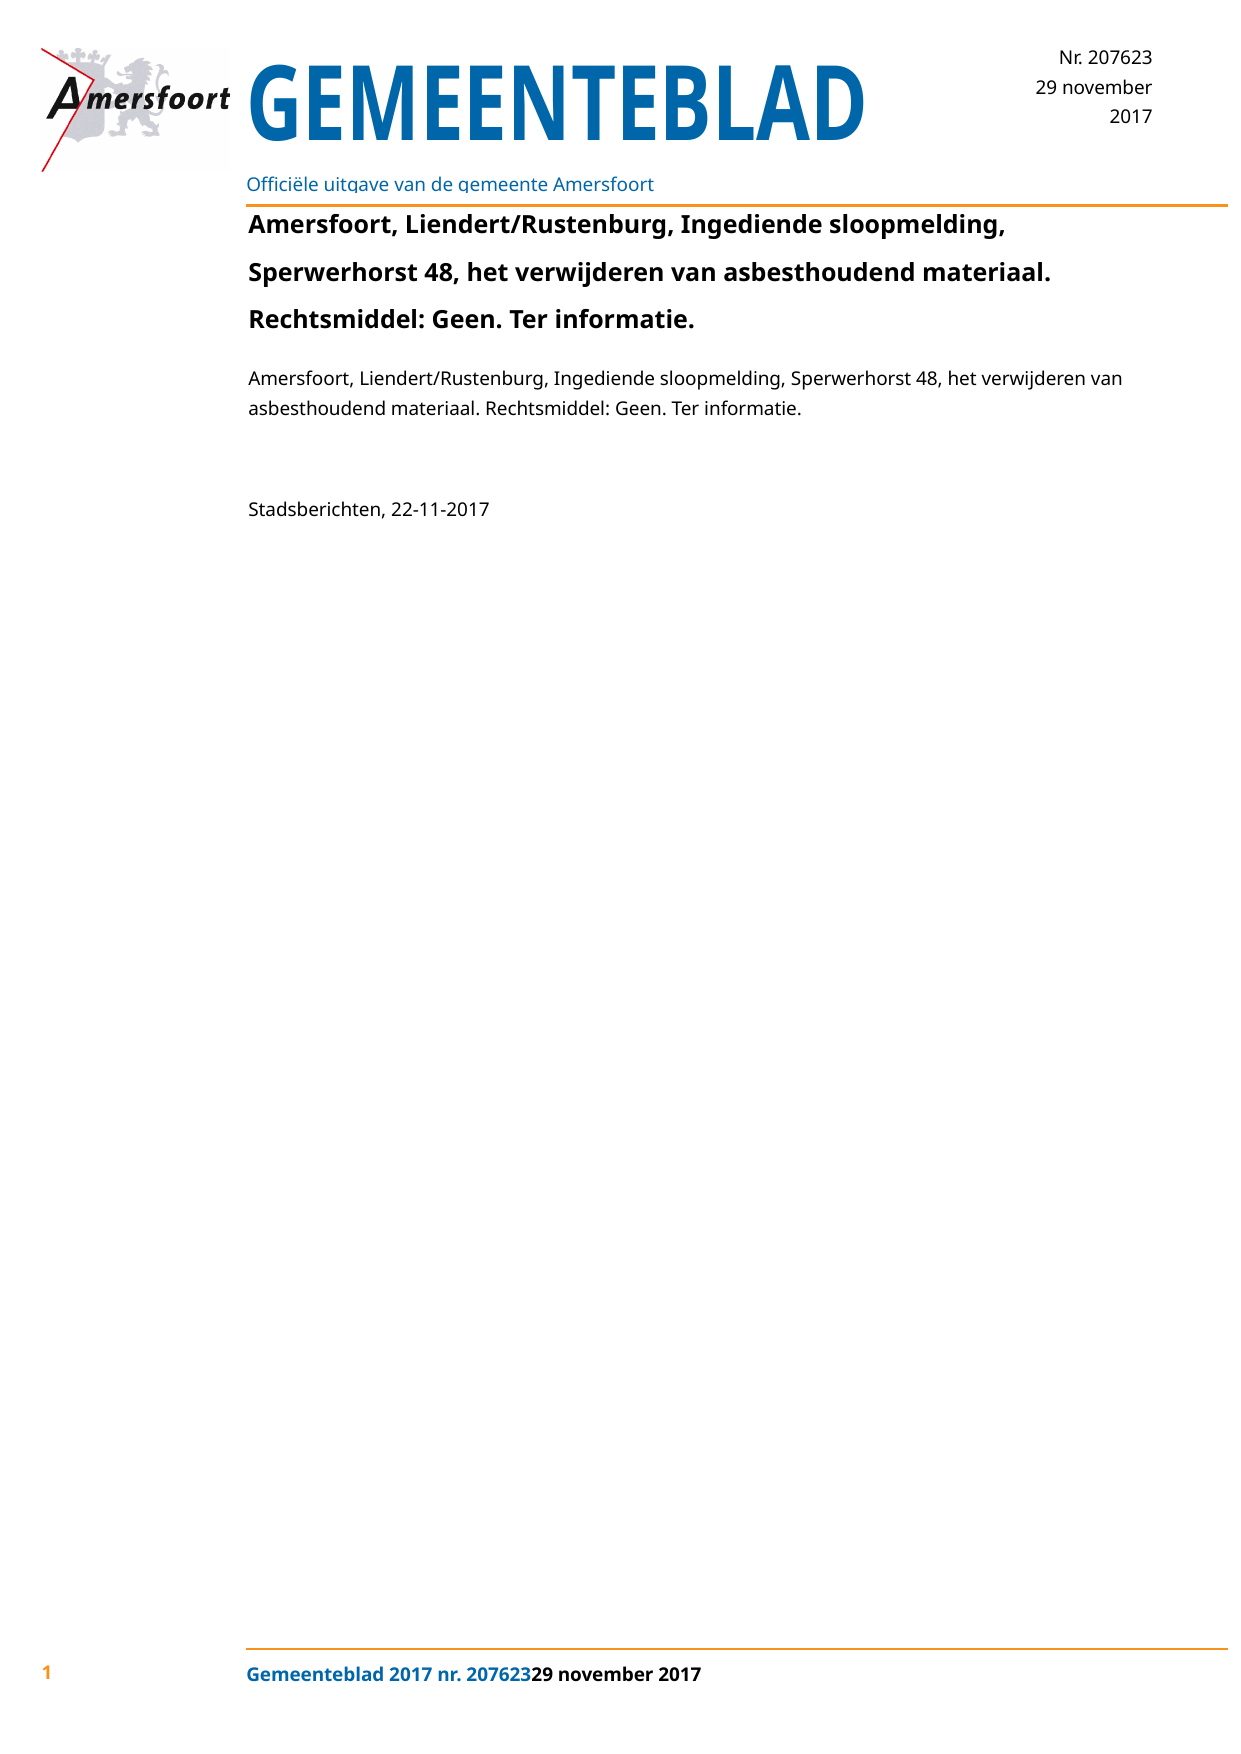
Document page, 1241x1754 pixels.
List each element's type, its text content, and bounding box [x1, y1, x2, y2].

text Amersfoort, Liendert/Rustenburg, Ingediende sloopmelding, Sperwerhorst 48, het verwijderen van asbesthoudend materiaal. Rechtsmiddel: Geen. Ter informatie. [248, 366, 1152, 421]
text Stadsberichten, 22-11-2017 [248, 496, 1152, 522]
picture [41, 47, 231, 172]
text Amersfoort, Liendert/Rustenburg, Ingediende sloopmelding, Sperwerhorst 48, het verwijderen van asbesthoudend materiaal. Rechtsmiddel: Geen. Ter informatie. [248, 207, 1152, 336]
